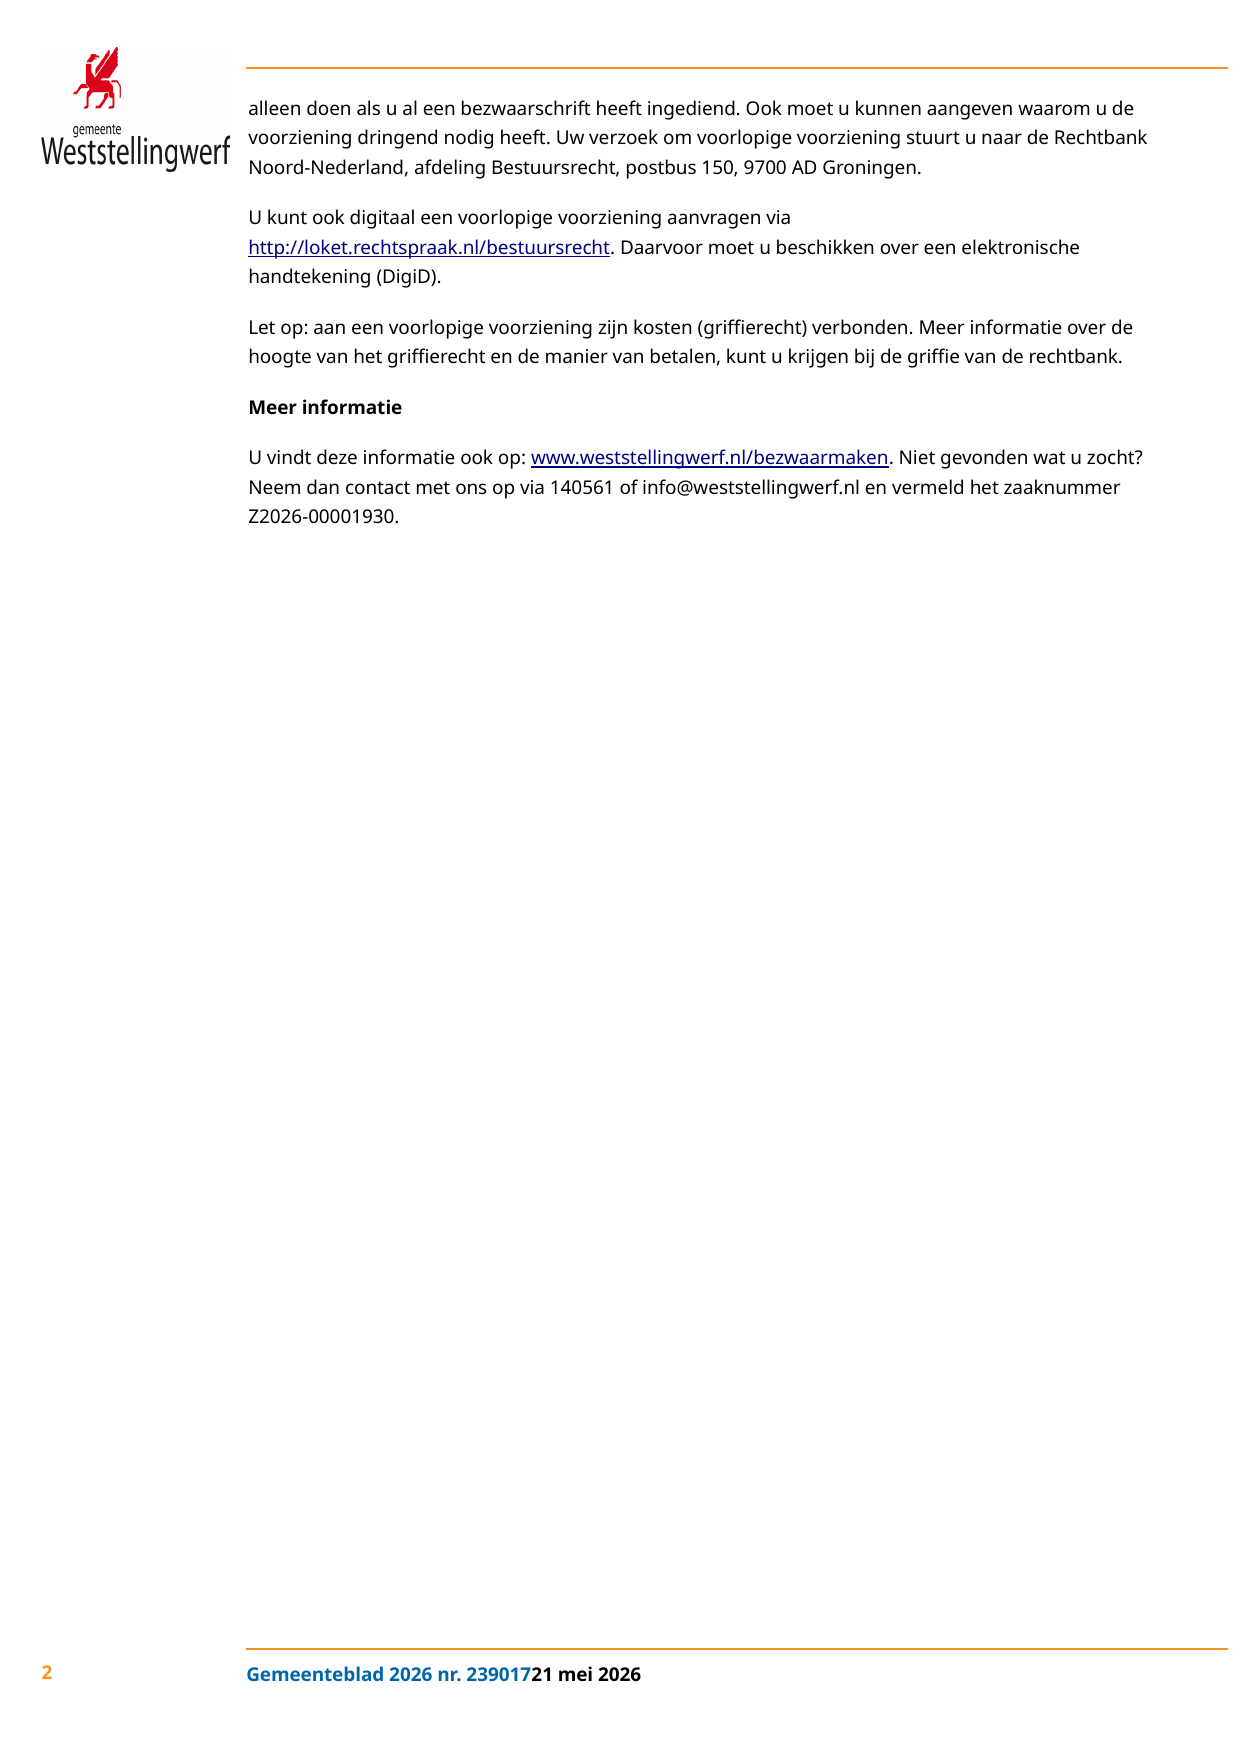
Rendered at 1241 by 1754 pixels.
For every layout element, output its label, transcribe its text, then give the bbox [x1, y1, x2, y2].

text Let op: aan een voorlopige voorziening zijn kosten (griffierecht) verbonden. Meer informatie over de hoogte van het griffierecht en de manier van betalen, kunt u krijgen bij de griffie van de rechtbank. [248, 314, 1152, 369]
text alleen doen als u al een bezwaarschrift heeft ingediend. Ook moet u kunnen aangeven waarom u de voorziening dringend nodig heeft. Uw verzoek om voorlopige voorziening stuurt u naar de Rechtbank Noord-Nederland, afdeling Bestuursrecht, postbus 150, 9700 AD Groningen. [248, 95, 1152, 180]
text U vindt deze informatie ook op: www.weststellingwerf.nl/bezwaarmaken. Niet gevonden wat u zocht? Neem dan contact met ons op via 140561 of info@weststellingwerf.nl en vermeld het zaaknummer Z2026-00001930. [248, 444, 1152, 529]
picture [41, 47, 231, 172]
text U kunt ook digitaal een voorlopige voorziening aanvragen via http://loket.rechtspraak.nl/bestuursrecht. Daarvoor moet u beschikken over een elektronische handtekening (DigiD). [248, 204, 1152, 289]
text Meer informatie [248, 394, 1152, 420]
